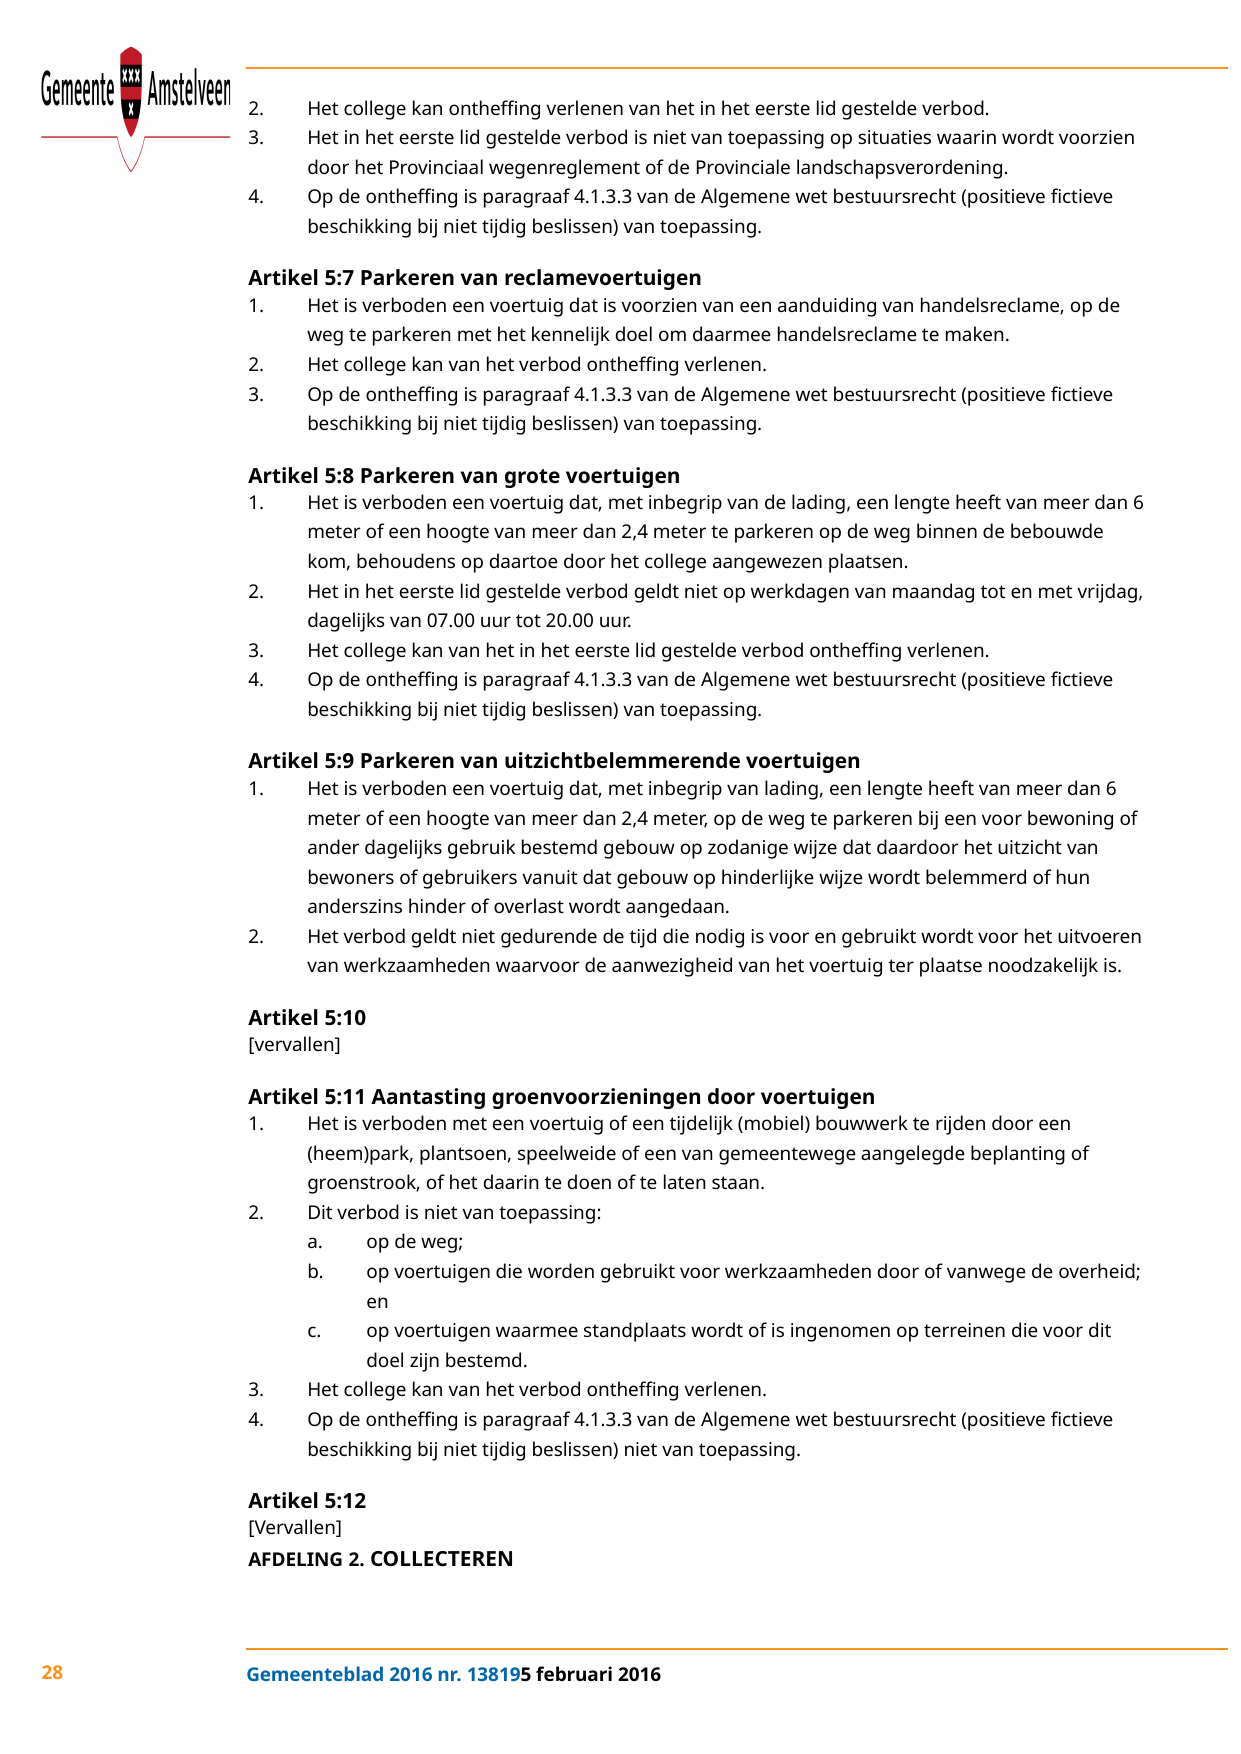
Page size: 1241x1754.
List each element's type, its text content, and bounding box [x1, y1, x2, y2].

list Het in het eerste lid gestelde verbod is niet van toepassing op situaties waarin wordt voorzien door het Provinciaal wegenreglement of de Provinciale landschapsverordening. [248, 124, 1152, 180]
list Het is verboden een voertuig dat, met inbegrip van lading, een lengte heeft van meer dan 6 meter of een hoogte van meer dan 2,4 meter, op de weg te parkeren bij een voor bewoning of ander dagelijks gebruik bestemd gebouw op zodanige wijze dat daardoor het uitzicht van bewoners of gebruikers vanuit dat gebouw op hinderlijke wijze wordt belemmerd of hun anderszins hinder of overlast wordt aangedaan. [248, 775, 1152, 919]
list Het is verboden een voertuig dat, met inbegrip van de lading, een lengte heeft van meer dan 6 meter of een hoogte van meer dan 2,4 meter te parkeren op de weg binnen de bebouwde kom, behoudens op daartoe door het college aangewezen plaatsen. [248, 489, 1152, 574]
list Het college kan van het verbod ontheffing verlenen. [248, 351, 1152, 377]
text Artikel 5:12 [248, 1486, 1152, 1514]
text AFDELING 2. COLLECTEREN [248, 1544, 1152, 1573]
text Artikel 5:9 Parkeren van uitzichtbelemmerende voertuigen [248, 747, 1152, 775]
list Het college kan van het verbod ontheffing verlenen. [248, 1377, 1152, 1402]
list op voertuigen die worden gebruikt voor werkzaamheden door of vanwege de overheid; en [307, 1258, 1152, 1313]
list Op de ontheffing is paragraaf 4.1.3.3 van de Algemene wet bestuursrecht (positieve fictieve beschikking bij niet tijdig beslissen) van toepassing. [248, 183, 1152, 239]
list Het is verboden een voertuig dat is voorzien van een aanduiding van handelsreclame, op de weg te parkeren met het kennelijk doel om daarmee handelsreclame te maken. [248, 292, 1152, 347]
list Op de ontheffing is paragraaf 4.1.3.3 van de Algemene wet bestuursrecht (positieve fictieve beschikking bij niet tijdig beslissen) van toepassing. [248, 667, 1152, 722]
picture [41, 47, 231, 172]
list op voertuigen waarmee standplaats wordt of is ingenomen op terreinen die voor dit doel zijn bestemd. [307, 1317, 1152, 1373]
text Artikel 5:11 Aantasting groenvoorzieningen door voertuigen [248, 1082, 1152, 1110]
text [Vervallen] [248, 1514, 1152, 1540]
list Het college kan van het in het eerste lid gestelde verbod ontheffing verlenen. [248, 637, 1152, 663]
text Artikel 5:7 Parkeren van reclamevoertuigen [248, 263, 1152, 292]
list op de weg; [307, 1229, 1152, 1254]
text Artikel 5:8 Parkeren van grote voertuigen [248, 461, 1152, 489]
text [vervallen] [248, 1031, 1152, 1057]
list Dit verbod is niet van toepassing: [248, 1199, 1152, 1225]
list Het college kan ontheffing verlenen van het in het eerste lid gestelde verbod. [248, 95, 1152, 121]
list Op de ontheffing is paragraaf 4.1.3.3 van de Algemene wet bestuursrecht (positieve fictieve beschikking bij niet tijdig beslissen) niet van toepassing. [248, 1406, 1152, 1461]
text Artikel 5:10 [248, 1003, 1152, 1031]
list Het is verboden met een voertuig of een tijdelijk (mobiel) bouwwerk te rijden door een (heem)park, plantsoen, speelweide of een van gemeentewege aangelegde beplanting of groenstrook, of het daarin te doen of te laten staan. [248, 1110, 1152, 1195]
list Het in het eerste lid gestelde verbod geldt niet op werkdagen van maandag tot en met vrijdag, dagelijks van 07.00 uur tot 20.00 uur. [248, 578, 1152, 633]
list Op de ontheffing is paragraaf 4.1.3.3 van de Algemene wet bestuursrecht (positieve fictieve beschikking bij niet tijdig beslissen) van toepassing. [248, 381, 1152, 436]
list Het verbod geldt niet gedurende de tijd die nodig is voor en gebruikt wordt voor het uitvoeren van werkzaamheden waarvoor de aanwezigheid van het voertuig ter plaatse noodzakelijk is. [248, 923, 1152, 978]
